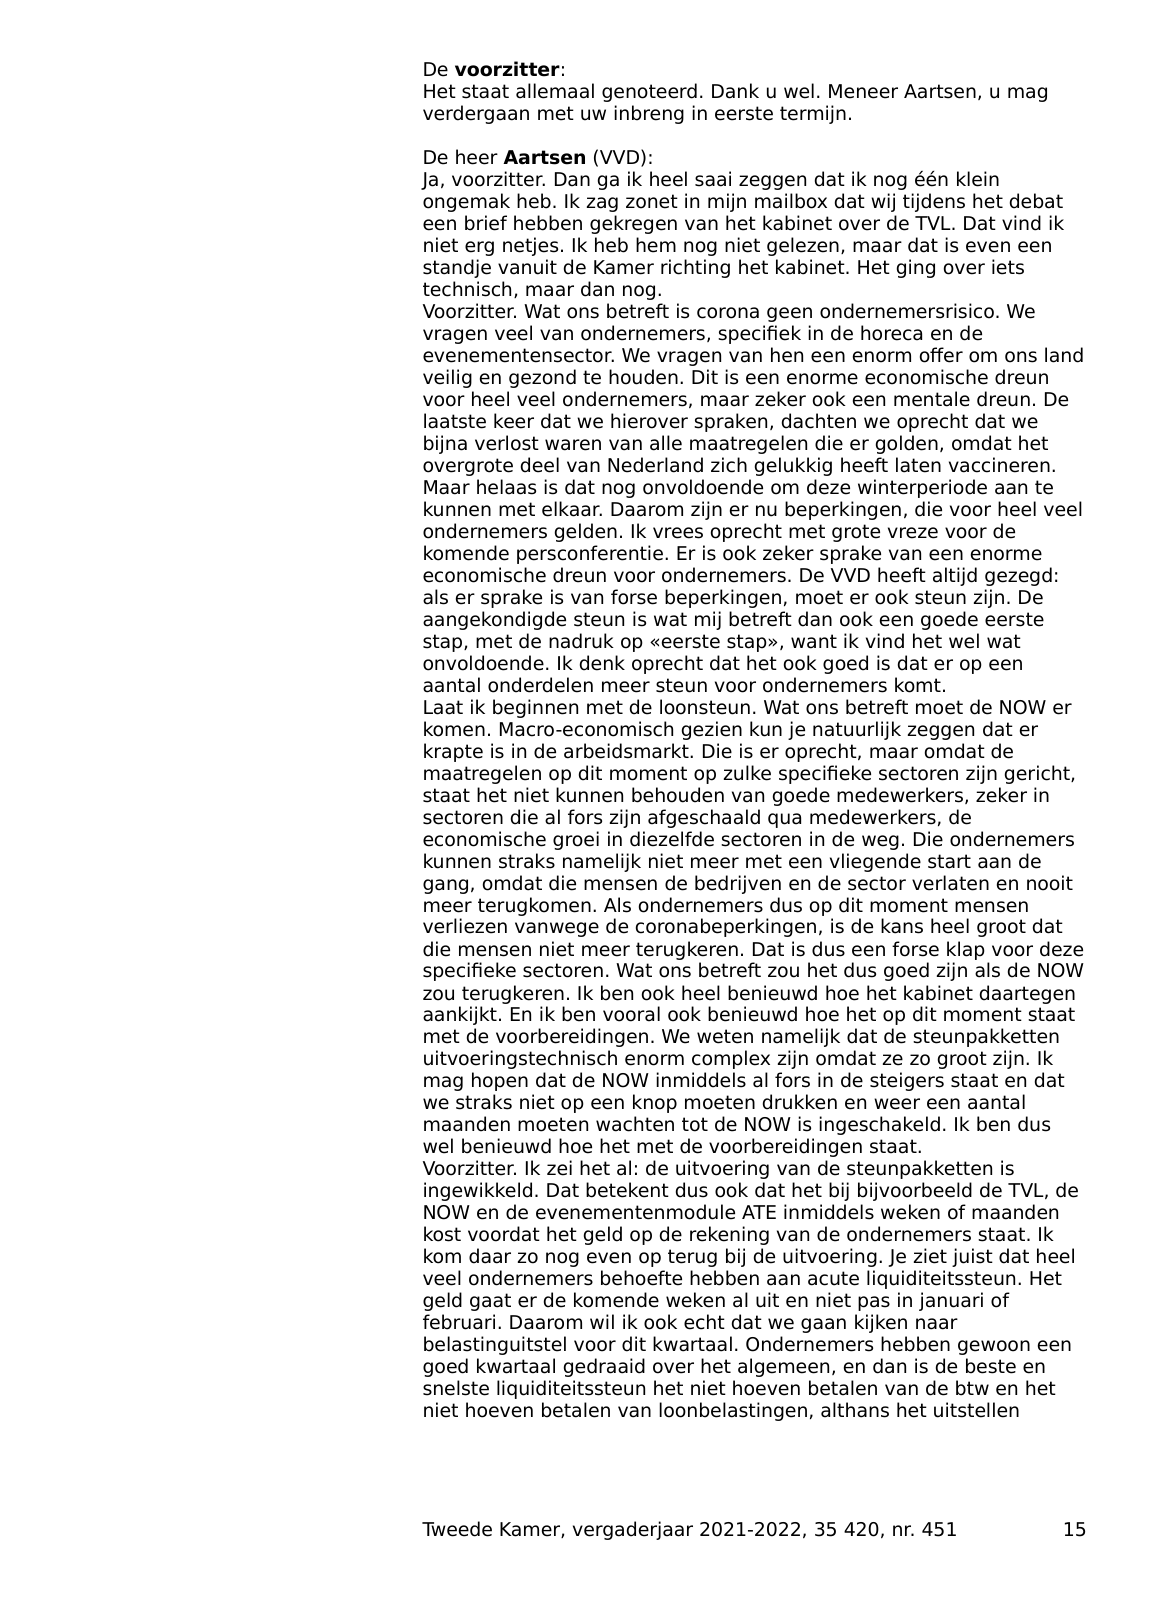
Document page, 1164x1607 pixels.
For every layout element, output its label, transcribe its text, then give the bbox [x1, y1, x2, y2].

text Voorzitter. Wat ons betreft is corona geen ondernemersrisico. We vragen veel van ondernemers, specifiek in de horeca en de evenementensector. We vragen van hen een enorm offer om ons land veilig en gezond te houden. Dit is een enorme economische dreun voor heel veel ondernemers, maar zeker ook een mentale dreun. De laatste keer dat we hierover spraken, dachten we oprecht dat we bijna verlost waren van alle maatregelen die er golden, omdat het overgrote deel van Nederland zich gelukkig heeft laten vaccineren. Maar helaas is dat nog onvoldoende om deze winterperiode aan te kunnen met elkaar. Daarom zijn er nu beperkingen, die voor heel veel ondernemers gelden. Ik vrees oprecht met grote vreze voor de komende persconferentie. Er is ook zeker sprake van een enorme economische dreun voor ondernemers. De VVD heeft altijd gezegd: als er sprake is van forse beperkingen, moet er ook steun zijn. De aangekondigde steun is wat mij betreft dan ook een goede eerste stap, met de nadruk op «eerste stap», want ik vind het wel wat onvoldoende. Ik denk oprecht dat het ook goed is dat er op een aantal onderdelen meer steun voor ondernemers komt. [422, 301, 1087, 697]
text Voorzitter. Ik zei het al: de uitvoering van de steunpakketten is ingewikkeld. Dat betekent dus ook dat het bij bijvoorbeeld de TVL, de NOW en de evenementenmodule ATE inmiddels weken of maanden kost voordat het geld op de rekening van de ondernemers staat. Ik kom daar zo nog even op terug bij de uitvoering. Je ziet juist dat heel veel ondernemers behoefte hebben aan acute liquiditeitssteun. Het geld gaat er de komende weken al uit en niet pas in januari of februari. Daarom wil ik ook echt dat we gaan kijken naar belastinguitstel voor dit kwartaal. Ondernemers hebben gewoon een goed kwartaal gedraaid over het algemeen, en dan is de beste en snelste liquiditeitssteun het niet hoeven betalen van de btw en het niet hoeven betalen van loonbelastingen, althans het uitstellen [422, 1158, 1087, 1422]
text Ja, voorzitter. Dan ga ik heel saai zeggen dat ik nog één klein ongemak heb. Ik zag zonet in mijn mailbox dat wij tijdens het debat een brief hebben gekregen van het kabinet over de TVL. Dat vind ik niet erg netjes. Ik heb hem nog niet gelezen, maar dat is even een standje vanuit de Kamer richting het kabinet. Het ging over iets technisch, maar dan nog. [422, 169, 1087, 301]
text Laat ik beginnen met de loonsteun. Wat ons betreft moet de NOW er komen. Macro-economisch gezien kun je natuurlijk zeggen dat er krapte is in de arbeidsmarkt. Die is er oprecht, maar omdat de maatregelen op dit moment op zulke specifieke sectoren zijn gericht, staat het niet kunnen behouden van goede medewerkers, zeker in sectoren die al fors zijn afgeschaald qua medewerkers, de economische groei in diezelfde sectoren in de weg. Die ondernemers kunnen straks namelijk niet meer met een vliegende start aan de gang, omdat die mensen de bedrijven en de sector verlaten en nooit meer terugkomen. Als ondernemers dus op dit moment mensen verliezen vanwege de coronabeperkingen, is de kans heel groot dat die mensen niet meer terugkeren. Dat is dus een forse klap voor deze specifieke sectoren. Wat ons betreft zou het dus goed zijn als de NOW zou terugkeren. Ik ben ook heel benieuwd hoe het kabinet daartegen aankijkt. En ik ben vooral ook benieuwd hoe het op dit moment staat met de voorbereidingen. We weten namelijk dat de steunpakketten uitvoeringstechnisch enorm complex zijn omdat ze zo groot zijn. Ik mag hopen dat de NOW inmiddels al fors in de steigers staat en dat we straks niet op een knop moeten drukken en weer een aantal maanden moeten wachten tot de NOW is ingeschakeld. Ik ben dus wel benieuwd hoe het met de voorbereidingen staat. [422, 697, 1087, 1158]
text Het staat allemaal genoteerd. Dank u wel. Meneer Aartsen, u mag verdergaan met uw inbreng in eerste termijn. [422, 81, 1087, 125]
text De heer Aartsen (VVD): [422, 147, 1087, 169]
text De voorzitter: [422, 59, 1087, 81]
